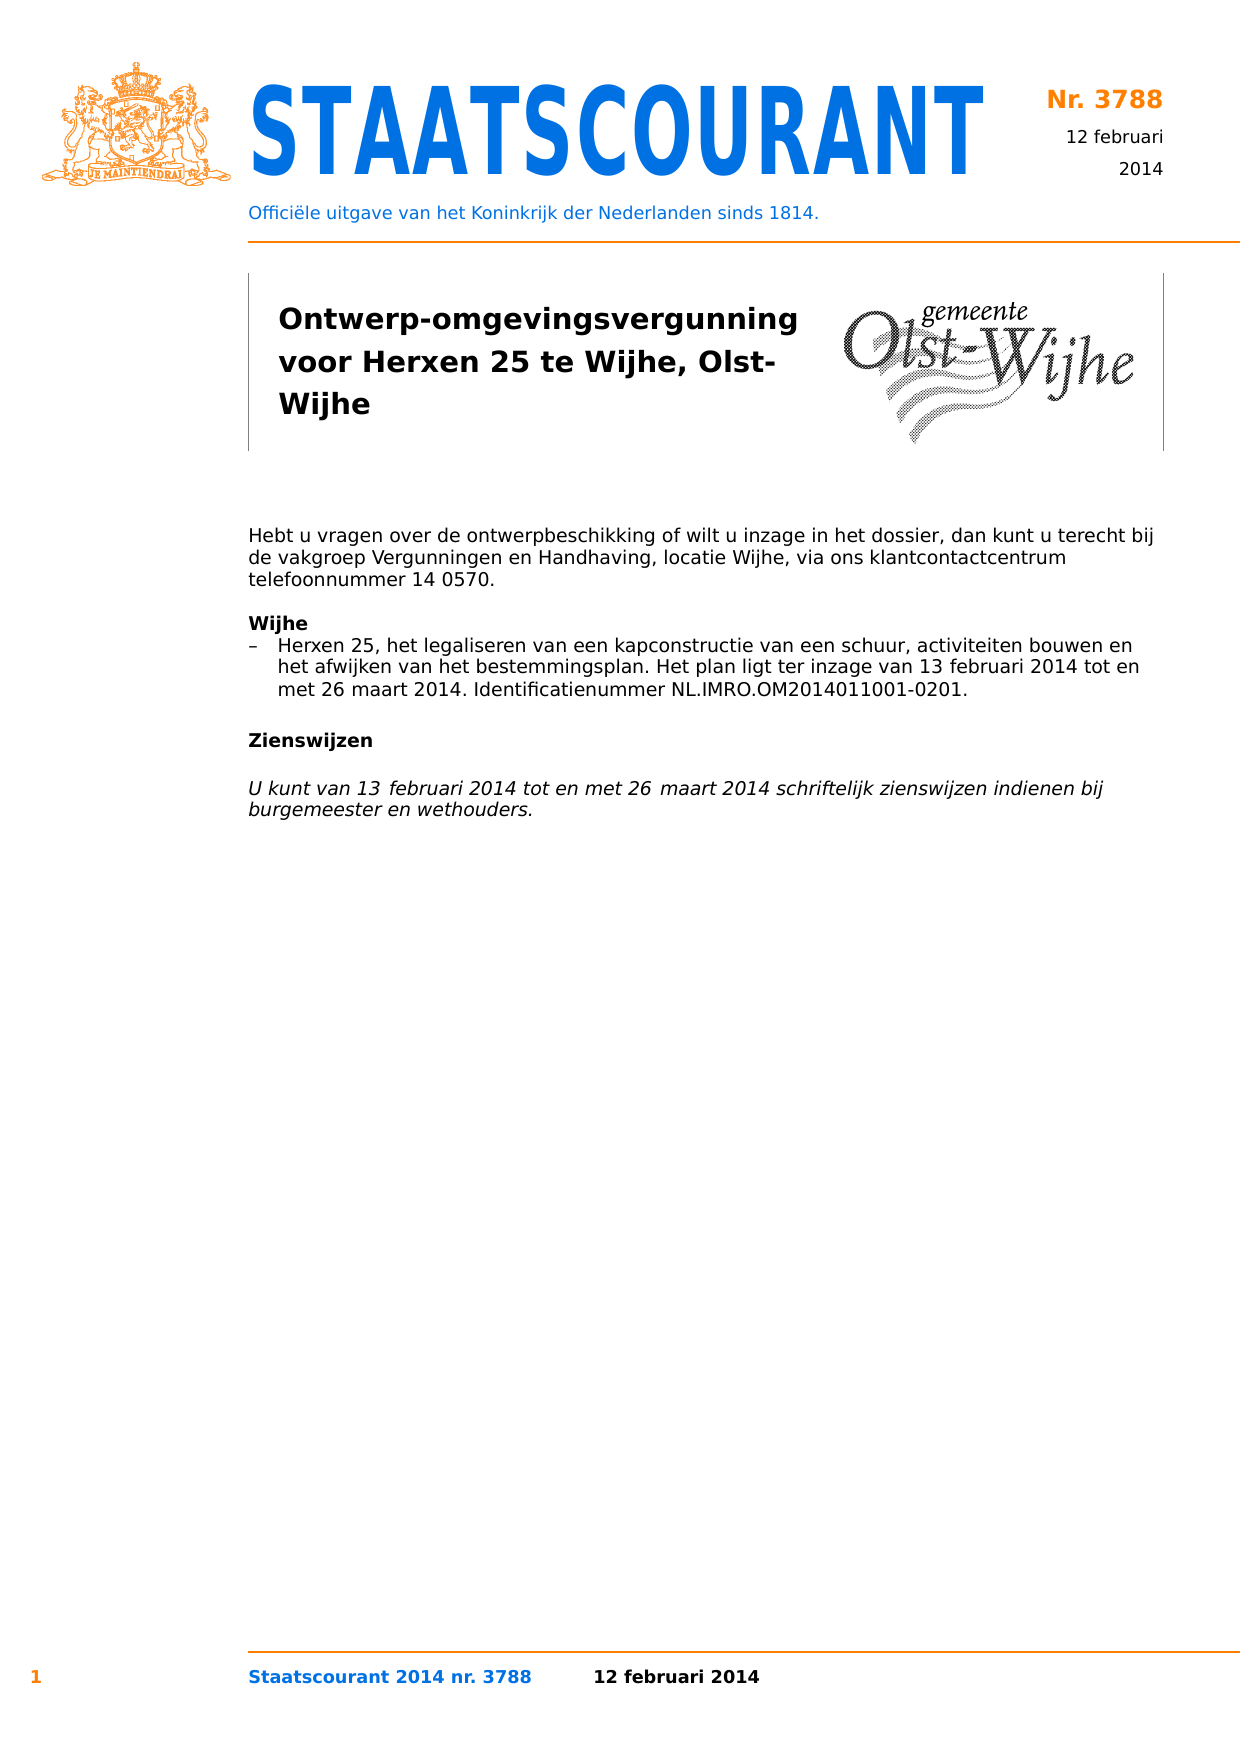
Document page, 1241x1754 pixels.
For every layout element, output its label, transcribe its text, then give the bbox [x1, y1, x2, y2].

text Wijhe [248, 612, 1163, 634]
table_cell 2014 [998, 153, 1240, 203]
text Hebt u vragen over de ontwerpbeschikking of wilt u inzage in het dossier, dan kunt u terecht bij de vakgroep Vergunningen en Handhaving, locatie Wijhe, via ons klantcontactcentrum telefoonnummer 14 0570. [248, 525, 1163, 591]
table_header STAATSCOURANT [248, 62, 998, 203]
text – Herxen 25, het legaliseren van een kapconstructie van een schuur, activiteiten bouwen en het afwijken van het bestemmingsplan. Het plan ligt ter inzage van 13 februari 2014 tot en met 26 maart 2014. Identificatienummer NL.IMRO.OM2014011001-0201. [248, 634, 1163, 700]
table_header [25, 62, 248, 241]
table_header Nr. 3788 [998, 62, 1240, 121]
table_cell Officiële uitgave van het Koninkrijk der Nederlanden sinds 1814. [248, 203, 1240, 241]
text U kunt van 13 februari 2014 tot en met 26 maart 2014 schriftelijk zienswijzen indienen bij burgemeester en wethouders. [248, 777, 1163, 821]
picture [844, 302, 1134, 445]
picture [41, 62, 231, 186]
subtitle Zienswijzen [248, 730, 1163, 752]
table_cell 12 februari [998, 121, 1240, 153]
subtitle Ontwerp-omgevingsvergunning voor Herxen 25 te Wijhe, Olst-Wijhe [249, 273, 1163, 451]
